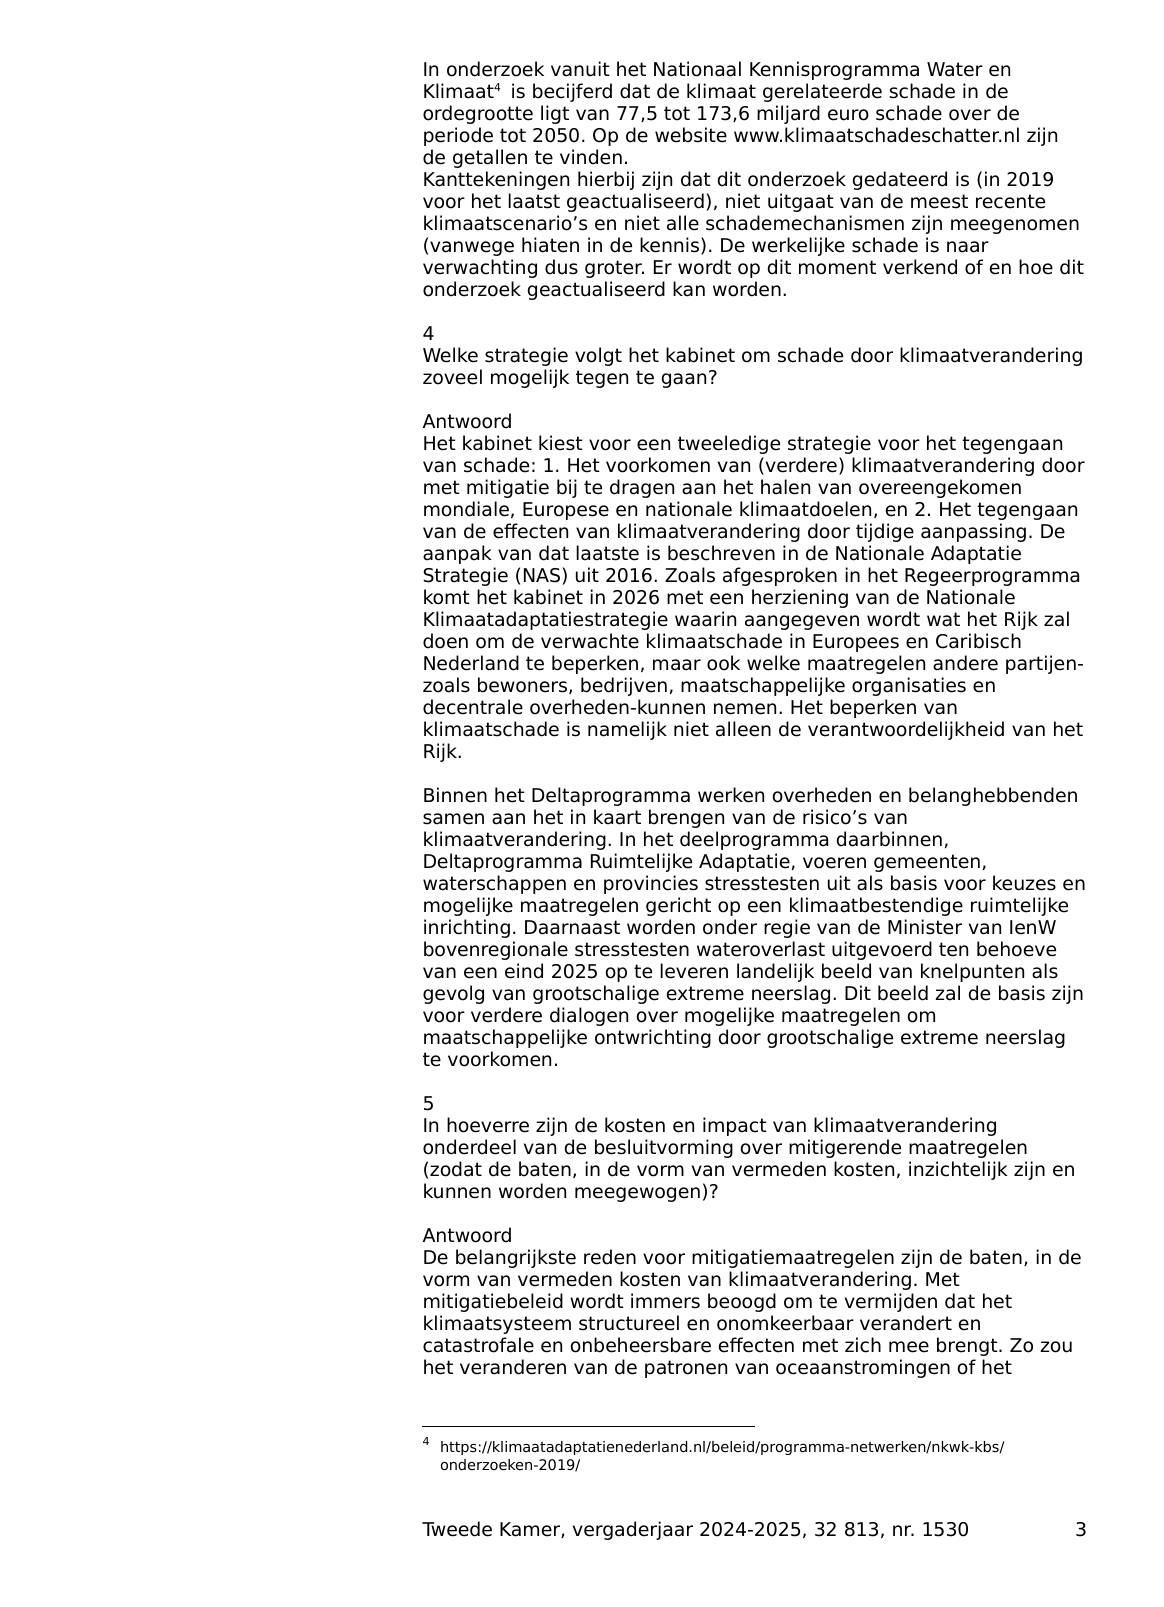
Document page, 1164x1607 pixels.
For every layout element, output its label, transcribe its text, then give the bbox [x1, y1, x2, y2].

text 4 [422, 323, 1087, 345]
text In onderzoek vanuit het Nationaal Kennisprogramma Water en Klimaat is becijferd dat de klimaat gerelateerde schade in de ordegrootte ligt van 77,5 tot 173,6 miljard euro schade over de periode tot 2050. Op de website www.klimaatschadeschatter.nl zijn de getallen te vinden. [422, 59, 1087, 169]
text https://klimaatadaptatienederland.nl/beleid/programma-netwerken/nkwk-kbs/onderzoeken-2019/ [422, 1435, 1087, 1474]
text Antwoord [422, 411, 1087, 433]
text Binnen het Deltaprogramma werken overheden en belanghebbenden samen aan het in kaart brengen van de risico’s van klimaatverandering. In het deelprogramma daarbinnen, Deltaprogramma Ruimtelijke Adaptatie, voeren gemeenten, waterschappen en provincies stresstesten uit als basis voor keuzes en mogelijke maatregelen gericht op een klimaatbestendige ruimtelijke inrichting. Daarnaast worden onder regie van de Minister van IenW bovenregionale stresstesten wateroverlast uitgevoerd ten behoeve van een eind 2025 op te leveren landelijk beeld van knelpunten als gevolg van grootschalige extreme neerslag. Dit beeld zal de basis zijn voor verdere dialogen over mogelijke maatregelen om maatschappelijke ontwrichting door grootschalige extreme neerslag te voorkomen. [422, 785, 1087, 1071]
text Kanttekeningen hierbij zijn dat dit onderzoek gedateerd is (in 2019 voor het laatst geactualiseerd), niet uitgaat van de meest recente klimaatscenario’s en niet alle schademechanismen zijn meegenomen (vanwege hiaten in de kennis). De werkelijke schade is naar verwachting dus groter. Er wordt op dit moment verkend of en hoe dit onderzoek geactualiseerd kan worden. [422, 169, 1087, 301]
text In hoeverre zijn de kosten en impact van klimaatverandering onderdeel van de besluitvorming over mitigerende maatregelen (zodat de baten, in de vorm van vermeden kosten, inzichtelijk zijn en kunnen worden meegewogen)? [422, 1115, 1087, 1203]
text Antwoord [422, 1225, 1087, 1247]
text De belangrijkste reden voor mitigatiemaatregelen zijn de baten, in de vorm van vermeden kosten van klimaatverandering. Met mitigatiebeleid wordt immers beoogd om te vermijden dat het klimaatsysteem structureel en onomkeerbaar verandert en catastrofale en onbeheersbare effecten met zich mee brengt. Zo zou het veranderen van de patronen van oceaanstromingen of het [422, 1247, 1087, 1379]
text Welke strategie volgt het kabinet om schade door klimaatverandering zoveel mogelijk tegen te gaan? [422, 345, 1087, 389]
text 5 [422, 1093, 1087, 1115]
text Het kabinet kiest voor een tweeledige strategie voor het tegengaan van schade: 1. Het voorkomen van (verdere) klimaatverandering door met mitigatie bij te dragen aan het halen van overeengekomen mondiale, Europese en nationale klimaatdoelen, en 2. Het tegengaan van de effecten van klimaatverandering door tijdige aanpassing. De aanpak van dat laatste is beschreven in de Nationale Adaptatie Strategie (NAS) uit 2016. Zoals afgesproken in het Regeerprogramma komt het kabinet in 2026 met een herziening van de Nationale Klimaatadaptatiestrategie waarin aangegeven wordt wat het Rijk zal doen om de verwachte klimaatschade in Europees en Caribisch Nederland te beperken, maar ook welke maatregelen andere partijen-zoals bewoners, bedrijven, maatschappelijke organisaties en decentrale overheden-kunnen nemen. Het beperken van klimaatschade is namelijk niet alleen de verantwoordelijkheid van het Rijk. [422, 433, 1087, 763]
